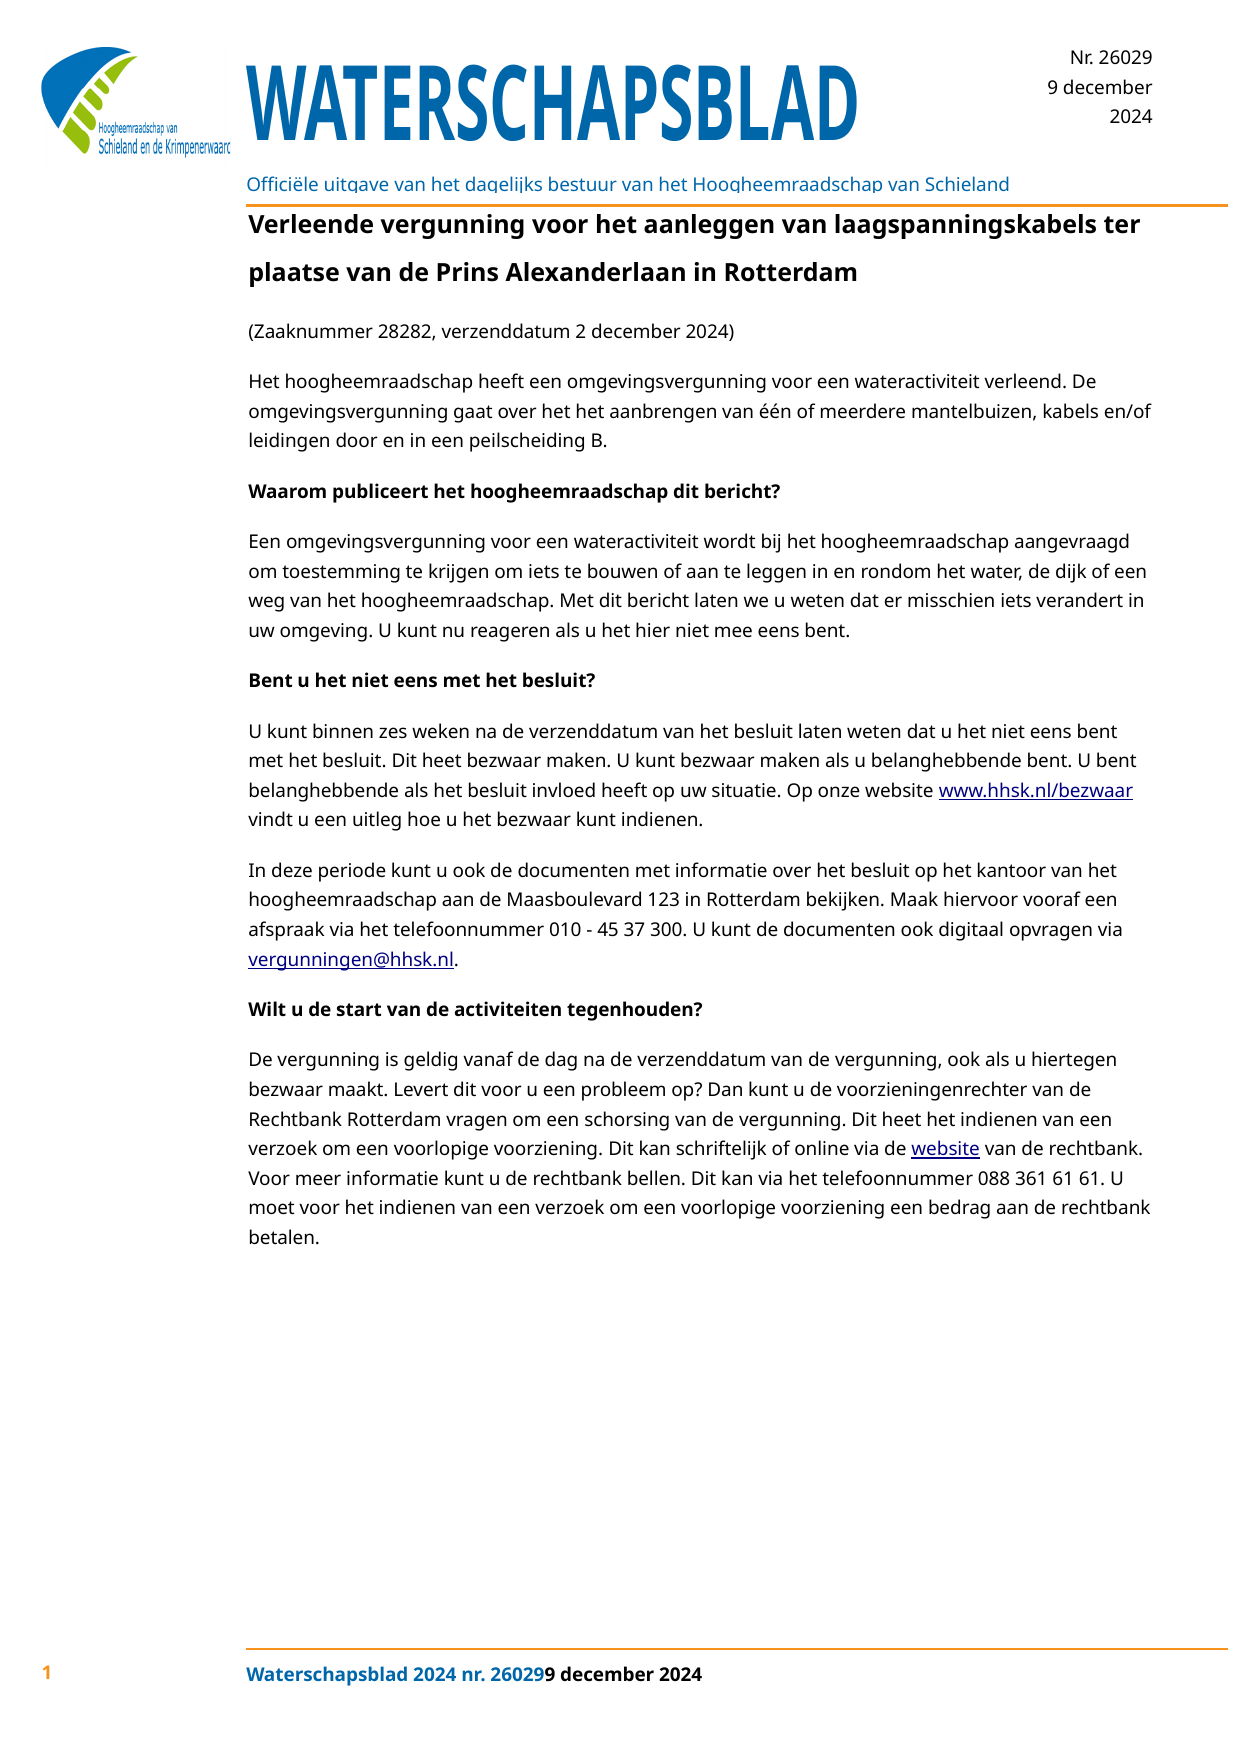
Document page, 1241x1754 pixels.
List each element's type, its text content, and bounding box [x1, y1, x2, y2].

text U kunt binnen zes weken na de verzenddatum van het besluit laten weten dat u het niet eens bent met het besluit. Dit heet bezwaar maken. U kunt bezwaar maken als u belanghebbende bent. U bent belanghebbende als het besluit invloed heeft op uw situatie. Op onze website www.hhsk.nl/bezwaar vindt u een uitleg hoe u het bezwaar kunt indienen. [248, 718, 1152, 832]
text In deze periode kunt u ook de documenten met informatie over het besluit op het kantoor van het hoogheemraadschap aan de Maasboulevard 123 in Rotterdam bekijken. Maak hiervoor vooraf een afspraak via het telefoonnummer 010 - 45 37 300. U kunt de documenten ook digitaal opvragen via vergunningen@hhsk.nl. [248, 857, 1152, 972]
text Bent u het niet eens met het besluit? [248, 667, 1152, 693]
text Wilt u de start van de activiteiten tegenhouden? [248, 996, 1152, 1022]
text Waarom publiceert het hoogheemraadschap dit bericht? [248, 478, 1152, 504]
text (Zaaknummer 28282, verzenddatum 2 december 2024) [248, 318, 1152, 344]
text De vergunning is geldig vanaf de dag na de verzenddatum van de vergunning, ook als u hiertegen bezwaar maakt. Levert dit voor u een probleem op? Dan kunt u de voorzieningenrechter van de Rechtbank Rotterdam vragen om een schorsing van de vergunning. Dit heet het indienen van een verzoek om een voorlopige voorziening. Dit kan schriftelijk of online via de website van de rechtbank. Voor meer informatie kunt u de rechtbank bellen. Dit kan via het telefoonnummer 088 361 61 61. U moet voor het indienen van een verzoek om een voorlopige voorziening een bedrag aan de rechtbank betalen. [248, 1047, 1152, 1250]
text Verleende vergunning voor het aanleggen van laagspanningskabels ter plaatse van de Prins Alexanderlaan in Rotterdam [248, 207, 1152, 288]
picture [41, 47, 231, 172]
text Het hoogheemraadschap heeft een omgevingsvergunning voor een wateractiviteit verleend. De omgevingsvergunning gaat over het het aanbrengen van één of meerdere mantelbuizen, kabels en/of leidingen door en in een peilscheiding B. [248, 368, 1152, 453]
text Een omgevingsvergunning voor een wateractiviteit wordt bij het hoogheemraadschap aangevraagd om toestemming te krijgen om iets te bouwen of aan te leggen in en rondom het water, de dijk of een weg van het hoogheemraadschap. Met dit bericht laten we u weten dat er misschien iets verandert in uw omgeving. U kunt nu reageren als u het hier niet mee eens bent. [248, 528, 1152, 643]
